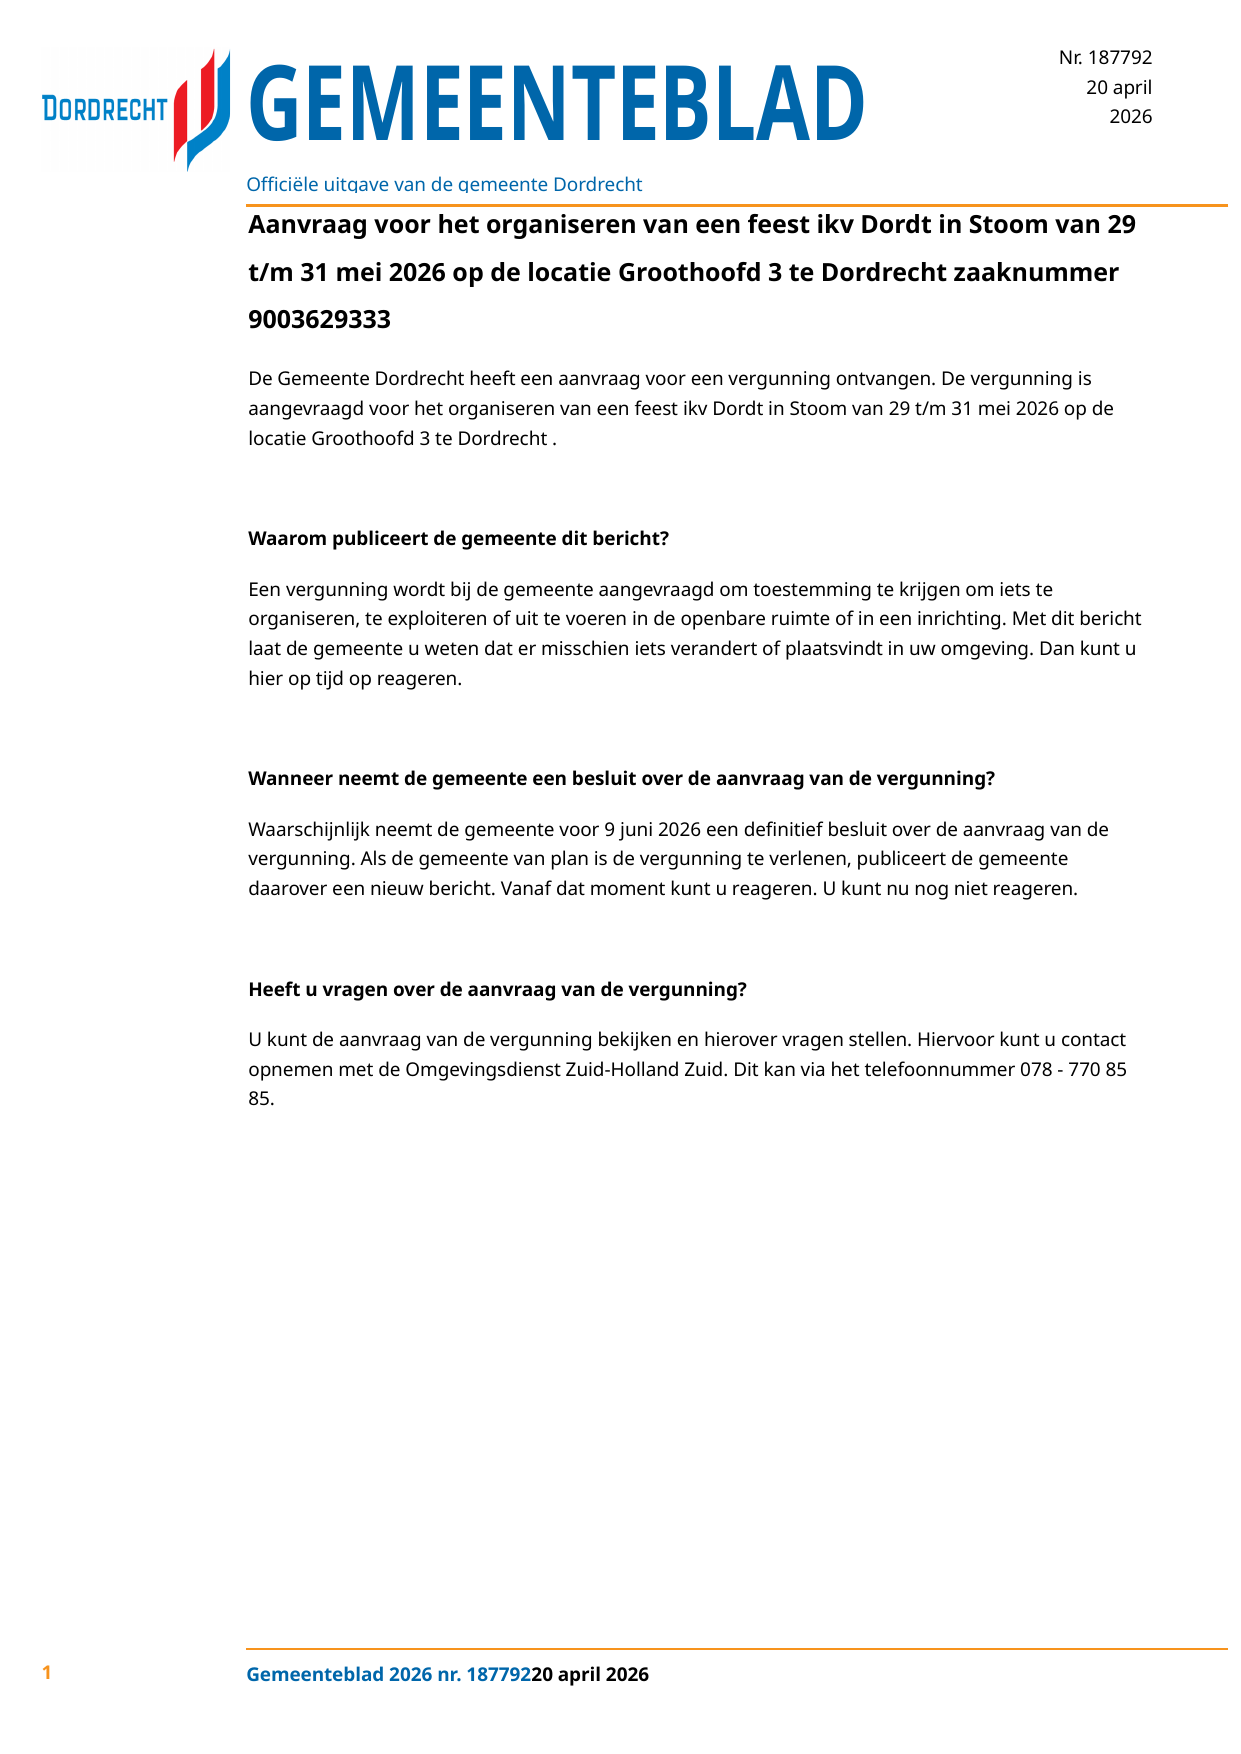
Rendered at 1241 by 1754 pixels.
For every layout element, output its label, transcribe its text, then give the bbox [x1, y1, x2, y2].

text Waarschijnlijk neemt de gemeente voor 9 juni 2026 een definitief besluit over de aanvraag van de vergunning. Als de gemeente van plan is de vergunning te verlenen, publiceert de gemeente daarover een nieuw bericht. Vanaf dat moment kunt u reageren. U kunt nu nog niet reageren. [248, 816, 1152, 901]
text Waarom publiceert de gemeente dit bericht? [248, 526, 1152, 551]
text U kunt de aanvraag van de vergunning bekijken en hierover vragen stellen. Hiervoor kunt u contact opnemen met de Omgevingsdienst Zuid-Holland Zuid. Dit kan via het telefoonnummer 078 - 770 85 85. [248, 1026, 1152, 1111]
text Wanneer neemt de gemeente een besluit over de aanvraag van de vergunning? [248, 766, 1152, 791]
text Een vergunning wordt bij de gemeente aangevraagd om toestemming te krijgen om iets te organiseren, te exploiteren of uit te voeren in de openbare ruimte of in een inrichting. Met dit bericht laat de gemeente u weten dat er misschien iets verandert of plaatsvindt in uw omgeving. Dan kunt u hier op tijd op reageren. [248, 576, 1152, 690]
picture [41, 47, 231, 172]
text De Gemeente Dordrecht heeft een aanvraag voor een vergunning ontvangen. De vergunning is aangevraagd voor het organiseren van een feest ikv Dordt in Stoom van 29 t/m 31 mei 2026 op de locatie Groothoofd 3 te Dordrecht . [248, 366, 1152, 450]
text Heeft u vragen over de aanvraag van de vergunning? [248, 976, 1152, 1002]
text Aanvraag voor het organiseren van een feest ikv Dordt in Stoom van 29 t/m 31 mei 2026 op de locatie Groothoofd 3 te Dordrecht zaaknummer 9003629333 [248, 207, 1152, 336]
